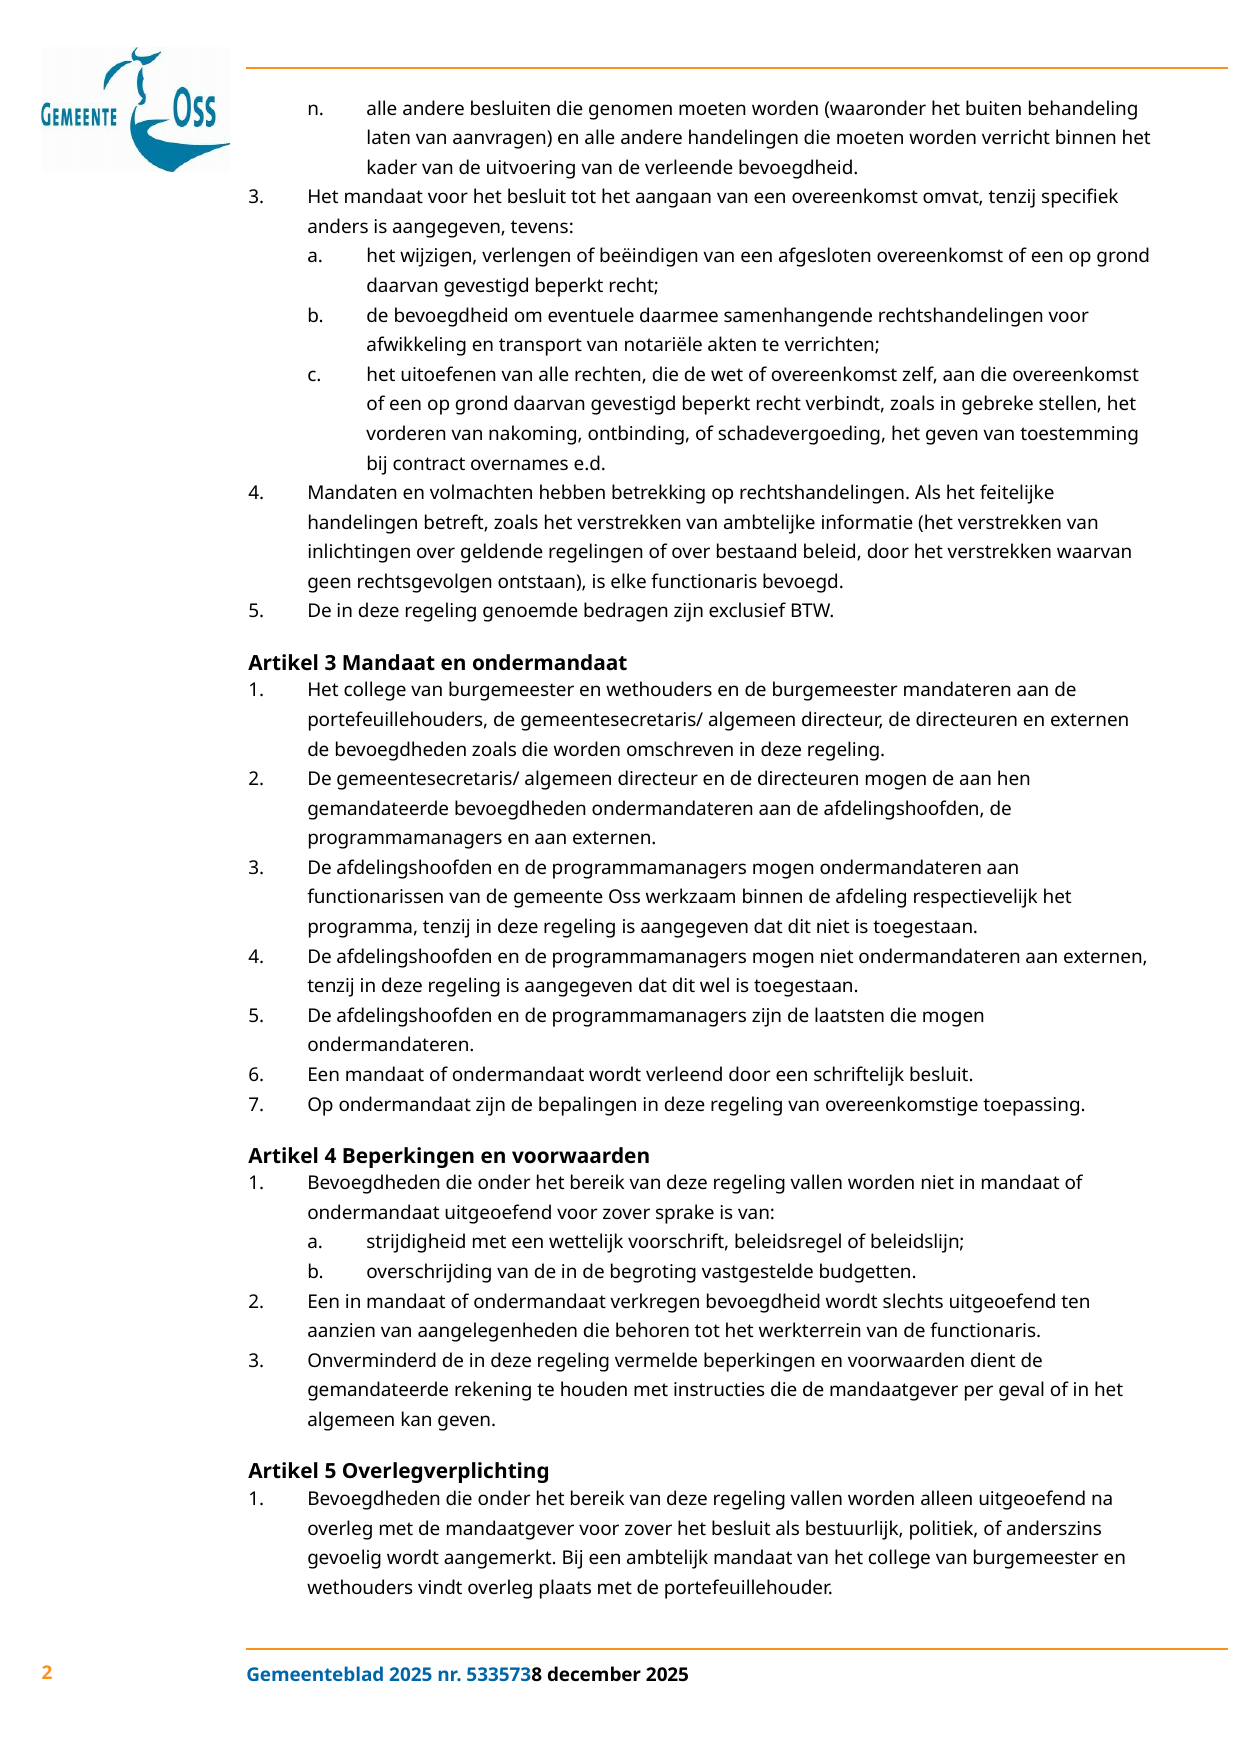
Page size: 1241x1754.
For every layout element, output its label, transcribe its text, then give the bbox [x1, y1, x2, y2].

list De afdelingshoofden en de programmamanagers zijn de laatsten die mogen ondermandateren. [248, 1002, 1152, 1057]
text Artikel 3 Mandaat en ondermandaat [248, 648, 1152, 677]
picture [41, 47, 231, 172]
list Bevoegdheden die onder het bereik van deze regeling vallen worden alleen uitgeoefend na overleg met de mandaatgever voor zover het besluit als bestuurlijk, politiek, of anderszins gevoelig wordt aangemerkt. Bij een ambtelijk mandaat van het college van burgemeester en wethouders vindt overleg plaats met de portefeuillehouder. [248, 1485, 1152, 1599]
list Een mandaat of ondermandaat wordt verleend door een schriftelijk besluit. [248, 1061, 1152, 1087]
list Onverminderd de in deze regeling vermelde beperkingen en voorwaarden dient de gemandateerde rekening te houden met instructies die de mandaatgever per geval of in het algemeen kan geven. [248, 1347, 1152, 1432]
list Bevoegdheden die onder het bereik van deze regeling vallen worden niet in mandaat of ondermandaat uitgeoefend voor zover sprake is van: [248, 1169, 1152, 1225]
list Het mandaat voor het besluit tot het aangaan van een overeenkomst omvat, tenzij specifiek anders is aangegeven, tevens: [248, 183, 1152, 239]
list De gemeentesecretaris/ algemeen directeur en de directeuren mogen de aan hen gemandateerde bevoegdheden ondermandateren aan de afdelingshoofden, de programmamanagers en aan externen. [248, 765, 1152, 850]
text Artikel 5 Overlegverplichting [248, 1457, 1152, 1485]
list overschrijding van de in de begroting vastgestelde budgetten. [307, 1258, 1152, 1284]
list de bevoegdheid om eventuele daarmee samenhangende rechtshandelingen voor afwikkeling en transport van notariële akten te verrichten; [307, 302, 1152, 357]
list Op ondermandaat zijn de bepalingen in deze regeling van overeenkomstige toepassing. [248, 1091, 1152, 1116]
list De afdelingshoofden en de programmamanagers mogen ondermandateren aan functionarissen van de gemeente Oss werkzaam binnen de afdeling respectievelijk het programma, tenzij in deze regeling is aangegeven dat dit niet is toegestaan. [248, 854, 1152, 939]
list De in deze regeling genoemde bedragen zijn exclusief BTW. [248, 598, 1152, 623]
list alle andere besluiten die genomen moeten worden (waaronder het buiten behandeling laten van aanvragen) en alle andere handelingen die moeten worden verricht binnen het kader van de uitvoering van de verleende bevoegdheid. [307, 95, 1152, 180]
list het wijzigen, verlengen of beëindigen van een afgesloten overeenkomst of een op grond daarvan gevestigd beperkt recht; [307, 243, 1152, 298]
list De afdelingshoofden en de programmamanagers mogen niet ondermandateren aan externen, tenzij in deze regeling is aangegeven dat dit wel is toegestaan. [248, 943, 1152, 998]
list het uitoefenen van alle rechten, die de wet of overeenkomst zelf, aan die overeenkomst of een op grond daarvan gevestigd beperkt recht verbindt, zoals in gebreke stellen, het vorderen van nakoming, ontbinding, of schadevergoeding, het geven van toestemming bij contract overnames e.d. [307, 361, 1152, 476]
list Mandaten en volmachten hebben betrekking op rechtshandelingen. Als het feitelijke handelingen betreft, zoals het verstrekken van ambtelijke informatie (het verstrekken van inlichtingen over geldende regelingen of over bestaand beleid, door het verstrekken waarvan geen rechtsgevolgen ontstaan), is elke functionaris bevoegd. [248, 479, 1152, 594]
list Het college van burgemeester en wethouders en de burgemeester mandateren aan de portefeuillehouders, de gemeentesecretaris/ algemeen directeur, de directeuren en externen de bevoegdheden zoals die worden omschreven in deze regeling. [248, 677, 1152, 761]
list Een in mandaat of ondermandaat verkregen bevoegdheid wordt slechts uitgeoefend ten aanzien van aangelegenheden die behoren tot het werkterrein van de functionaris. [248, 1288, 1152, 1343]
list strijdigheid met een wettelijk voorschrift, beleidsregel of beleidslijn; [307, 1229, 1152, 1254]
text Artikel 4 Beperkingen en voorwaarden [248, 1141, 1152, 1169]
